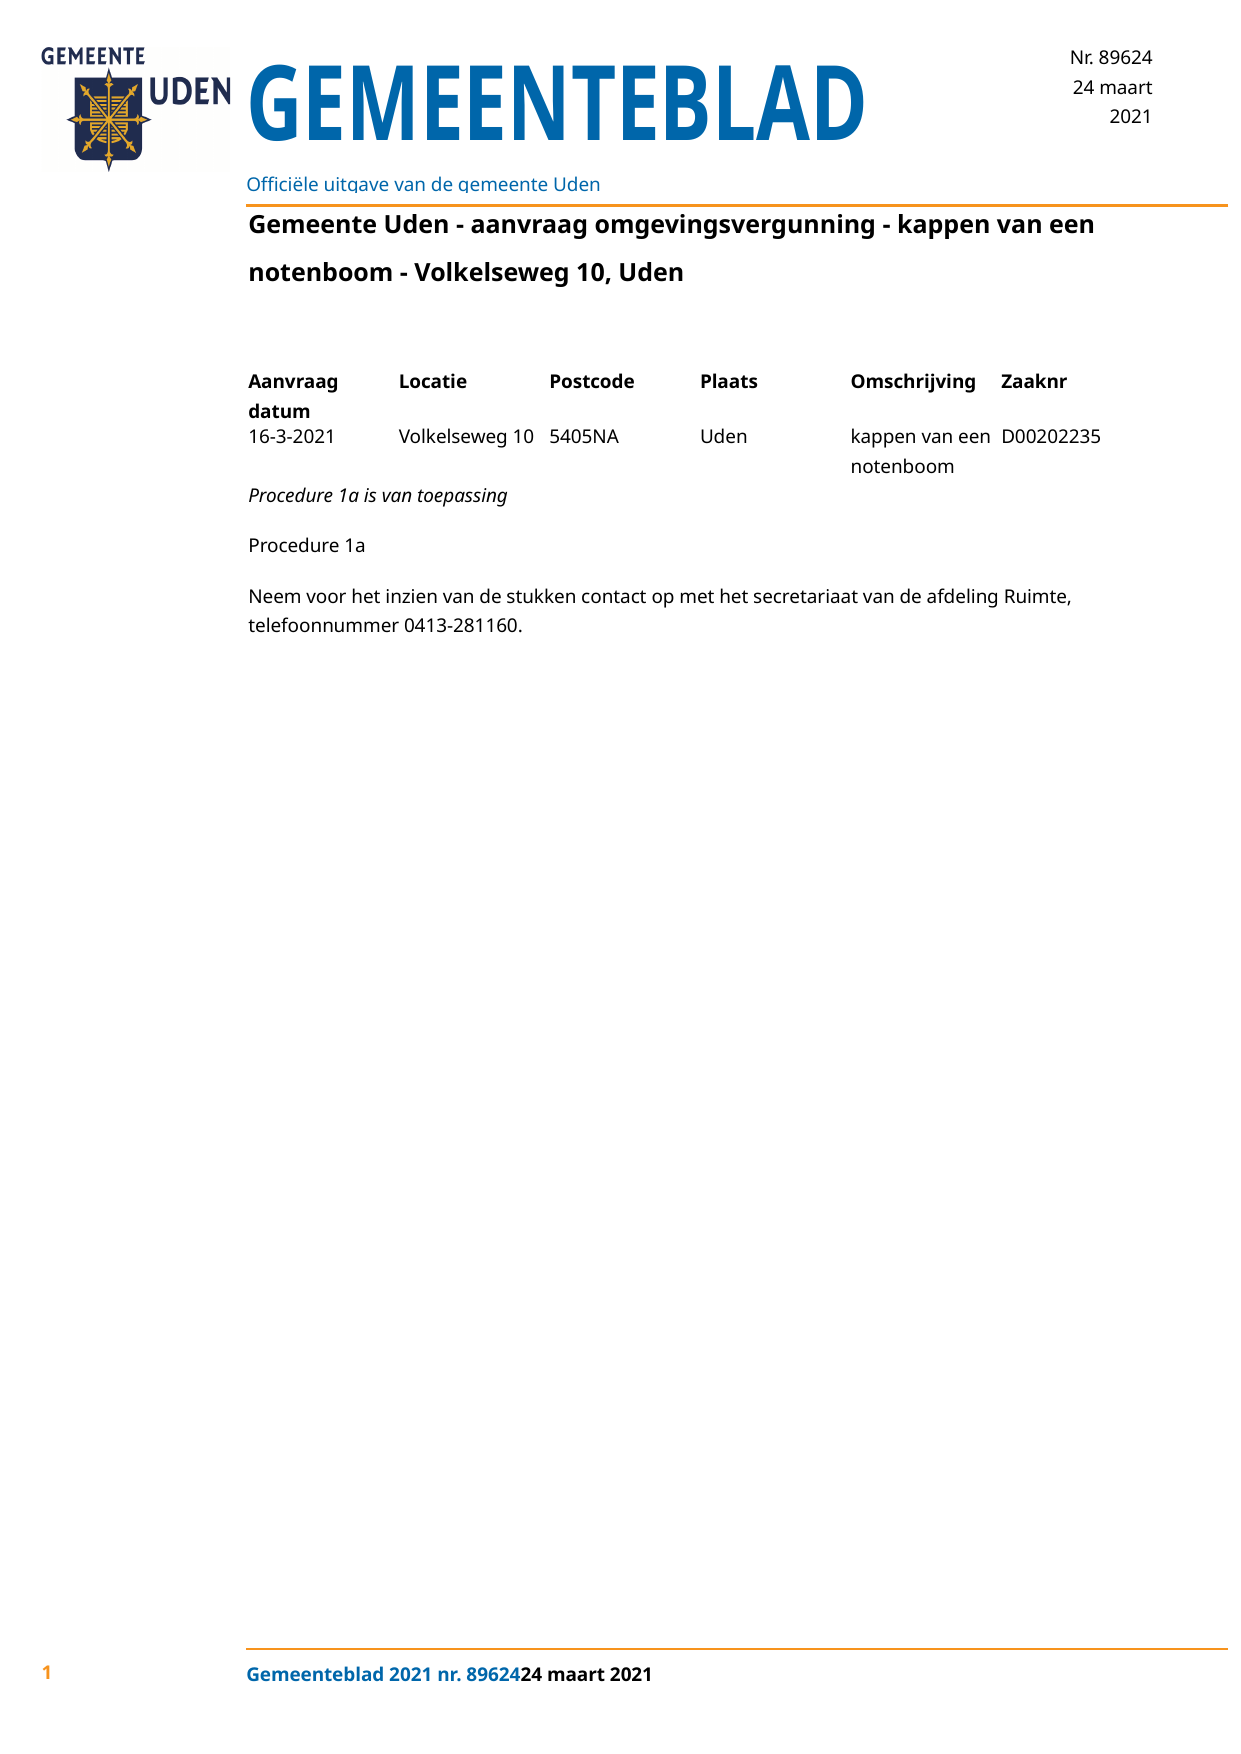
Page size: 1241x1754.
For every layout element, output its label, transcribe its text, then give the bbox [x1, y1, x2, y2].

picture [41, 47, 231, 172]
table_header Postcode [549, 369, 700, 424]
table_cell 5405NA [549, 424, 700, 479]
table_header Plaats [700, 369, 850, 424]
table_cell 16-3-2021 [248, 424, 398, 479]
table_header Zaaknr [1001, 369, 1152, 424]
table_cell Uden [700, 424, 850, 479]
text Gemeente Uden - aanvraag omgevingsvergunning - kappen van een notenboom - Volkelseweg 10, Uden [248, 207, 1152, 288]
table_header Omschrijving [850, 369, 1001, 424]
text Procedure 1a [248, 533, 1152, 558]
text Procedure 1a is van toepassing [248, 482, 1152, 508]
table_cell D00202235 [1001, 424, 1152, 479]
table_cell kappen van een notenboom [850, 424, 1001, 479]
text Neem voor het inzien van de stukken contact op met het secretariaat van de afdeling Ruimte, telefoonnummer 0413-281160. [248, 583, 1152, 638]
table_header Aanvraag datum [248, 369, 398, 424]
table_cell Volkelseweg 10 [399, 424, 549, 479]
table_header Locatie [399, 369, 549, 424]
